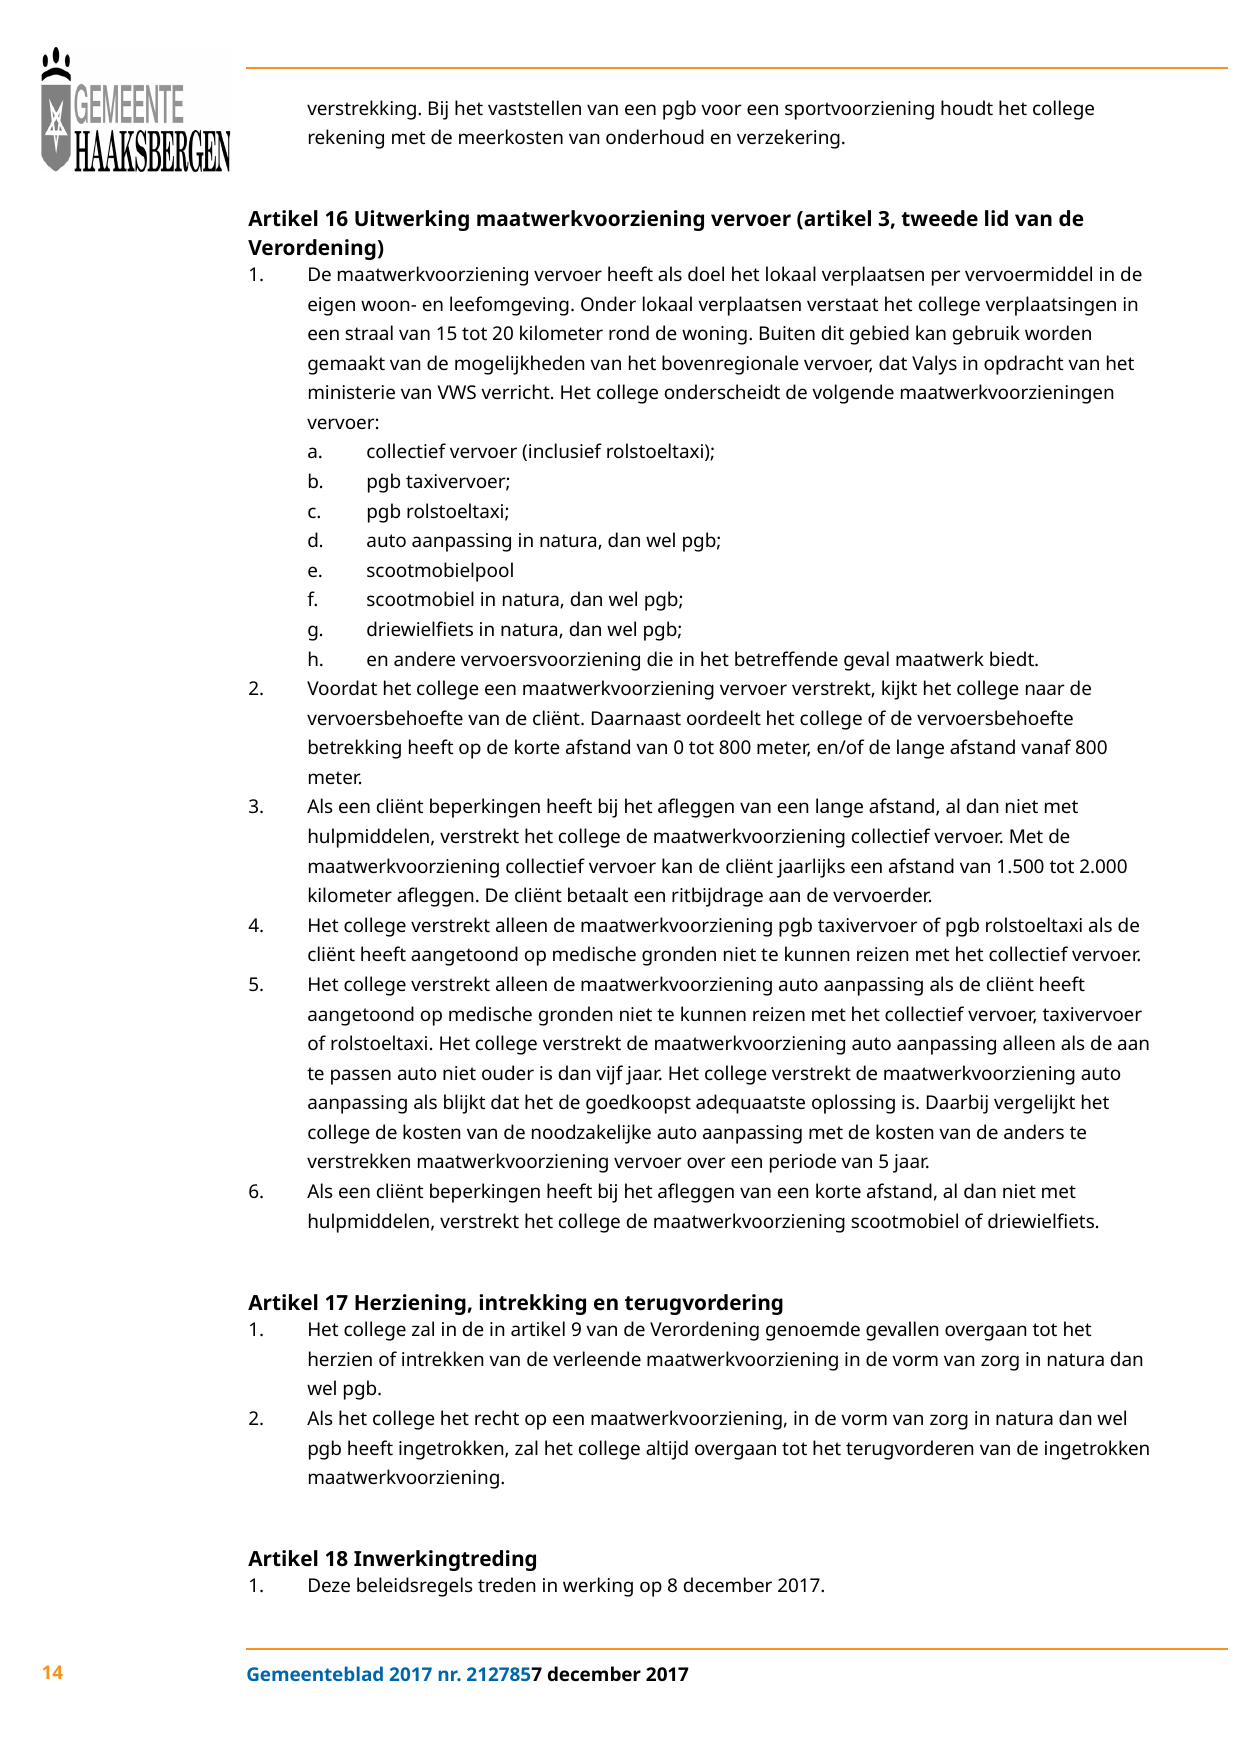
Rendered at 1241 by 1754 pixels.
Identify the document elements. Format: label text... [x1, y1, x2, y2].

list auto aanpassing in natura, dan wel pgb; [307, 527, 1152, 553]
list Het college zal in de in artikel 9 van de Verordening genoemde gevallen overgaan tot het herzien of intrekken van de verleende maatwerkvoorziening in de vorm van zorg in natura dan wel pgb. [248, 1316, 1152, 1401]
list De maatwerkvoorziening vervoer heeft als doel het lokaal verplaatsen per vervoermiddel in de eigen woon- en leefomgeving. Onder lokaal verplaatsen verstaat het college verplaatsingen in een straal van 15 tot 20 kilometer rond de woning. Buiten dit gebied kan gebruik worden gemaakt van de mogelijkheden van het bovenregionale vervoer, dat Valys in opdracht van het ministerie van VWS verricht. Het college onderscheidt de volgende maatwerkvoorzieningen vervoer: [248, 261, 1152, 435]
list Deze beleidsregels treden in werking op 8 december 2017. [248, 1573, 1152, 1598]
list en andere vervoersvoorziening die in het betreffende geval maatwerk biedt. [307, 646, 1152, 672]
list verstrekking. Bij het vaststellen van een pgb voor een sportvoorziening houdt het college rekening met de meerkosten van onderhoud en verzekering. [248, 95, 1152, 150]
text Artikel 16 Uitwerking maatwerkvoorziening vervoer (artikel 3, tweede lid van de Verordening) [248, 204, 1152, 261]
list Voordat het college een maatwerkvoorziening vervoer verstrekt, kijkt het college naar de vervoersbehoefte van de cliënt. Daarnaast oordeelt het college of de vervoersbehoefte betrekking heeft op de korte afstand van 0 tot 800 meter, en/of de lange afstand vanaf 800 meter. [248, 675, 1152, 790]
picture [41, 47, 231, 172]
list pgb taxivervoer; [307, 468, 1152, 494]
list pgb rolstoeltaxi; [307, 498, 1152, 524]
list scootmobielpool [307, 557, 1152, 583]
list Als een cliënt beperkingen heeft bij het afleggen van een lange afstand, al dan niet met hulpmiddelen, verstrekt het college de maatwerkvoorziening collectief vervoer. Met de maatwerkvoorziening collectief vervoer kan de cliënt jaarlijks een afstand van 1.500 tot 2.000 kilometer afleggen. De cliënt betaalt een ritbijdrage aan de vervoerder. [248, 794, 1152, 908]
list Het college verstrekt alleen de maatwerkvoorziening auto aanpassing als de cliënt heeft aangetoond op medische gronden niet te kunnen reizen met het collectief vervoer, taxivervoer of rolstoeltaxi. Het college verstrekt de maatwerkvoorziening auto aanpassing alleen als de aan te passen auto niet ouder is dan vijf jaar. Het college verstrekt de maatwerkvoorziening auto aanpassing als blijkt dat het de goedkoopst adequaatste oplossing is. Daarbij vergelijkt het college de kosten van de noodzakelijke auto aanpassing met de kosten van de anders te verstrekken maatwerkvoorziening vervoer over een periode van 5 jaar. [248, 971, 1152, 1174]
text Artikel 18 Inwerkingtreding [248, 1544, 1152, 1573]
list collectief vervoer (inclusief rolstoeltaxi); [307, 439, 1152, 464]
text Artikel 17 Herziening, intrekking en terugvordering [248, 1288, 1152, 1316]
list Het college verstrekt alleen de maatwerkvoorziening pgb taxivervoer of pgb rolstoeltaxi als de cliënt heeft aangetoond op medische gronden niet te kunnen reizen met het collectief vervoer. [248, 912, 1152, 967]
list driewielfiets in natura, dan wel pgb; [307, 616, 1152, 642]
list Als het college het recht op een maatwerkvoorziening, in de vorm van zorg in natura dan wel pgb heeft ingetrokken, zal het college altijd overgaan tot het terugvorderen van de ingetrokken maatwerkvoorziening. [248, 1405, 1152, 1490]
list Als een cliënt beperkingen heeft bij het afleggen van een korte afstand, al dan niet met hulpmiddelen, verstrekt het college de maatwerkvoorziening scootmobiel of driewielfiets. [248, 1178, 1152, 1234]
list scootmobiel in natura, dan wel pgb; [307, 587, 1152, 612]
